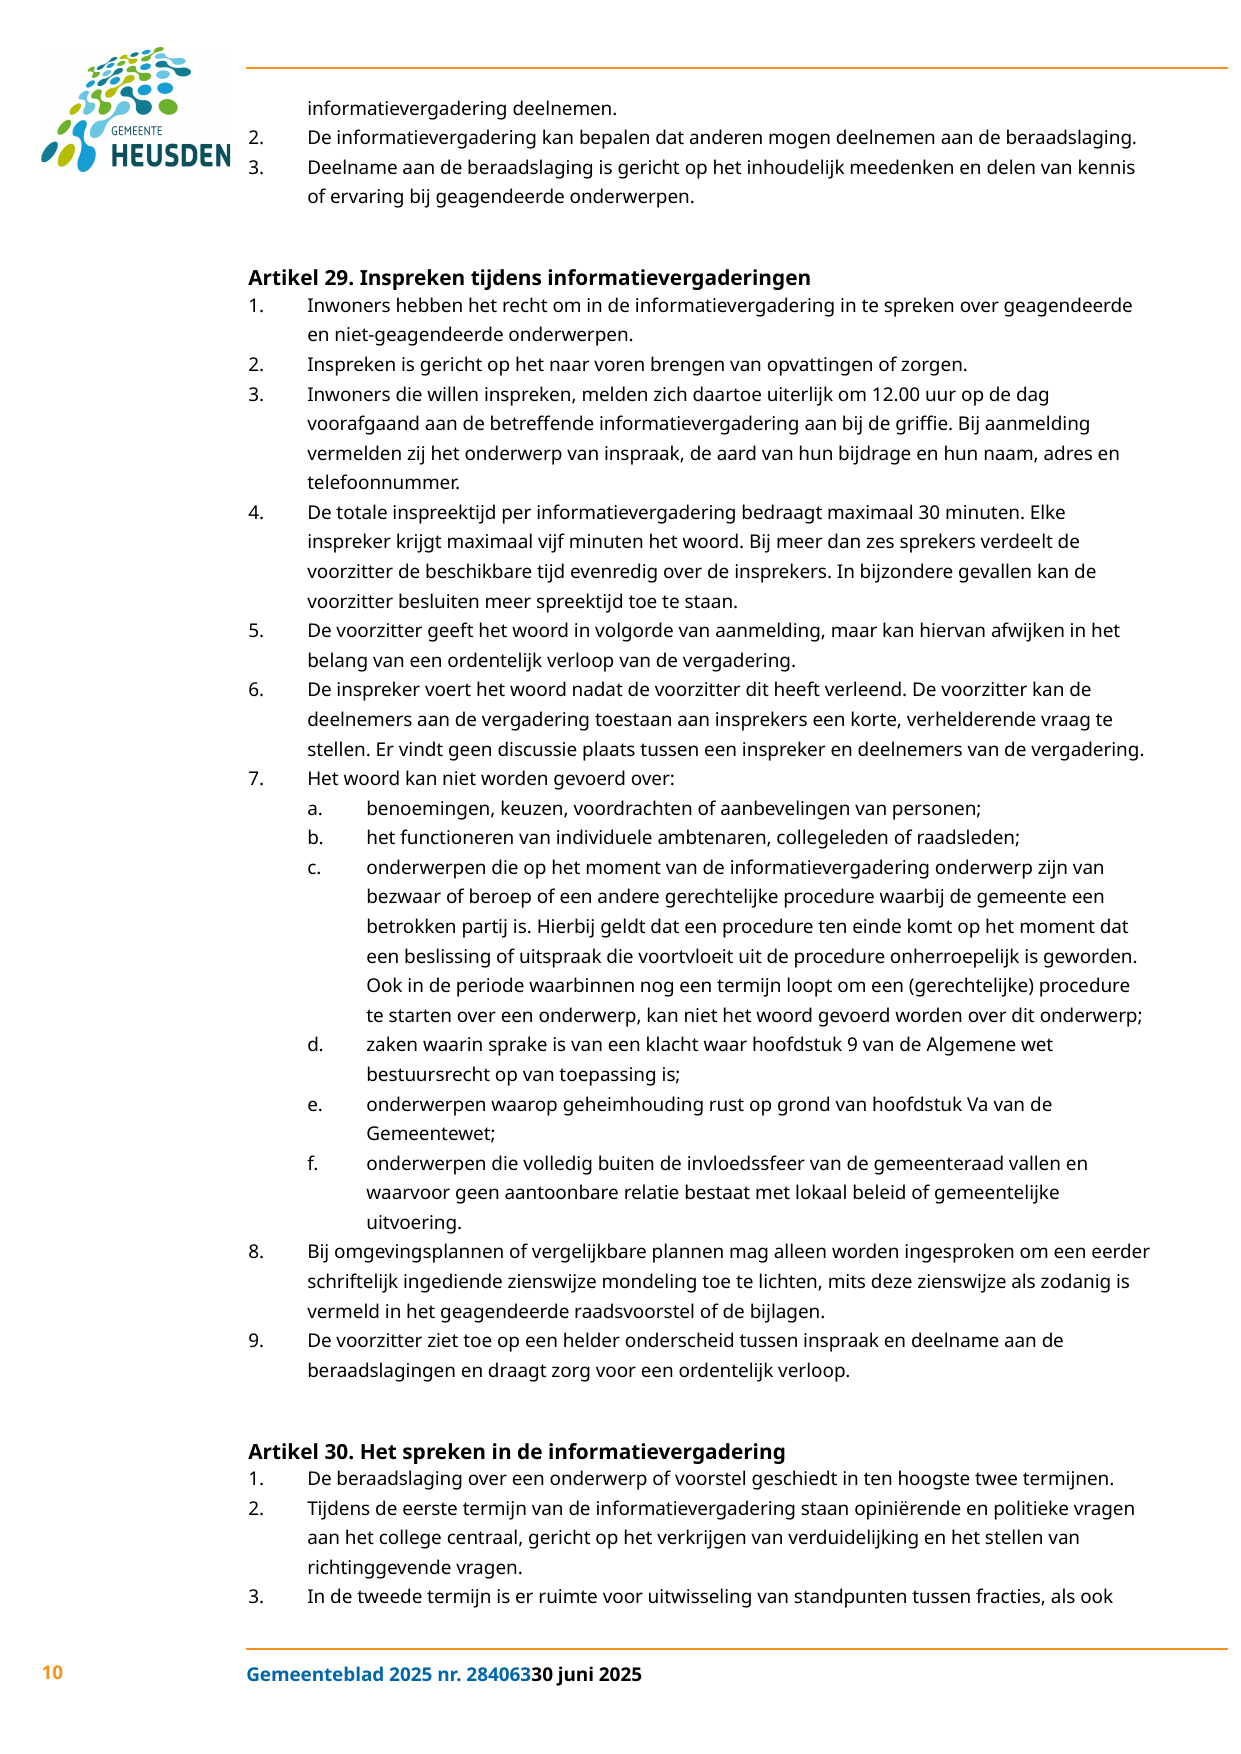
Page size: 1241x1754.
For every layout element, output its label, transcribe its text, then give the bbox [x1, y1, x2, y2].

list De beraadslaging over een onderwerp of voorstel geschiedt in ten hoogste twee termijnen. [248, 1465, 1152, 1491]
text Artikel 30. Het spreken in de informatievergadering [248, 1437, 1152, 1465]
list De voorzitter ziet toe op een helder onderscheid tussen inspraak en deelname aan de beraadslagingen en draagt zorg voor een ordentelijk verloop. [248, 1327, 1152, 1383]
text Artikel 29. Inspreken tijdens informatievergaderingen [248, 263, 1152, 292]
list onderwerpen die op het moment van de informatievergadering onderwerp zijn van bezwaar of beroep of een andere gerechtelijke procedure waarbij de gemeente een betrokken partij is. Hierbij geldt dat een procedure ten einde komt op het moment dat een beslissing of uitspraak die voortvloeit uit de procedure onherroepelijk is geworden. Ook in de periode waarbinnen nog een termijn loopt om een (gerechtelijke) procedure te starten over een onderwerp, kan niet het woord gevoerd worden over dit onderwerp; [307, 854, 1152, 1028]
list Inwoners hebben het recht om in de informatievergadering in te spreken over geagendeerde en niet-geagendeerde onderwerpen. [248, 292, 1152, 347]
list De informatievergadering kan bepalen dat anderen mogen deelnemen aan de beraadslaging. [248, 124, 1152, 150]
list De inspreker voert het woord nadat de voorzitter dit heeft verleend. De voorzitter kan de deelnemers aan de vergadering toestaan aan insprekers een korte, verhelderende vraag te stellen. Er vindt geen discussie plaats tussen een inspreker en deelnemers van de vergadering. [248, 677, 1152, 761]
list Het woord kan niet worden gevoerd over: [248, 765, 1152, 791]
list Inwoners die willen inspreken, melden zich daartoe uiterlijk om 12.00 uur op de dag voorafgaand aan de betreffende informatievergadering aan bij de griffie. Bij aanmelding vermelden zij het onderwerp van inspraak, de aard van hun bijdrage en hun naam, adres en telefoonnummer. [248, 381, 1152, 495]
list onderwerpen waarop geheimhouding rust op grond van hoofdstuk Va van de Gemeentewet; [307, 1091, 1152, 1146]
list Inspreken is gericht op het naar voren brengen van opvattingen of zorgen. [248, 351, 1152, 377]
list In de tweede termijn is er ruimte voor uitwisseling van standpunten tussen fracties, als ook [248, 1584, 1152, 1609]
list Bij omgevingsplannen of vergelijkbare plannen mag alleen worden ingesproken om een eerder schriftelijk ingediende zienswijze mondeling toe te lichten, mits deze zienswijze als zodanig is vermeld in het geagendeerde raadsvoorstel of de bijlagen. [248, 1239, 1152, 1323]
list onderwerpen die volledig buiten de invloedssfeer van de gemeenteraad vallen en waarvoor geen aantoonbare relatie bestaat met lokaal beleid of gemeentelijke uitvoering. [307, 1150, 1152, 1235]
list De voorzitter geeft het woord in volgorde van aanmelding, maar kan hiervan afwijken in het belang van een ordentelijk verloop van de vergadering. [248, 617, 1152, 673]
list benoemingen, keuzen, voordrachten of aanbevelingen van personen; [307, 795, 1152, 821]
list informatievergadering deelnemen. [248, 95, 1152, 121]
list het functioneren van individuele ambtenaren, collegeleden of raadsleden; [307, 824, 1152, 850]
list De totale inspreektijd per informatievergadering bedraagt maximaal 30 minuten. Elke inspreker krijgt maximaal vijf minuten het woord. Bij meer dan zes sprekers verdeelt de voorzitter de beschikbare tijd evenredig over de insprekers. In bijzondere gevallen kan de voorzitter besluiten meer spreektijd toe te staan. [248, 499, 1152, 613]
list Tijdens de eerste termijn van de informatievergadering staan opiniërende en politieke vragen aan het college centraal, gericht op het verkrijgen van verduidelijking en het stellen van richtinggevende vragen. [248, 1495, 1152, 1580]
list Deelname aan de beraadslaging is gericht op het inhoudelijk meedenken en delen van kennis of ervaring bij geagendeerde onderwerpen. [248, 154, 1152, 209]
picture [41, 47, 231, 172]
list zaken waarin sprake is van een klacht waar hoofdstuk 9 van de Algemene wet bestuursrecht op van toepassing is; [307, 1032, 1152, 1087]
